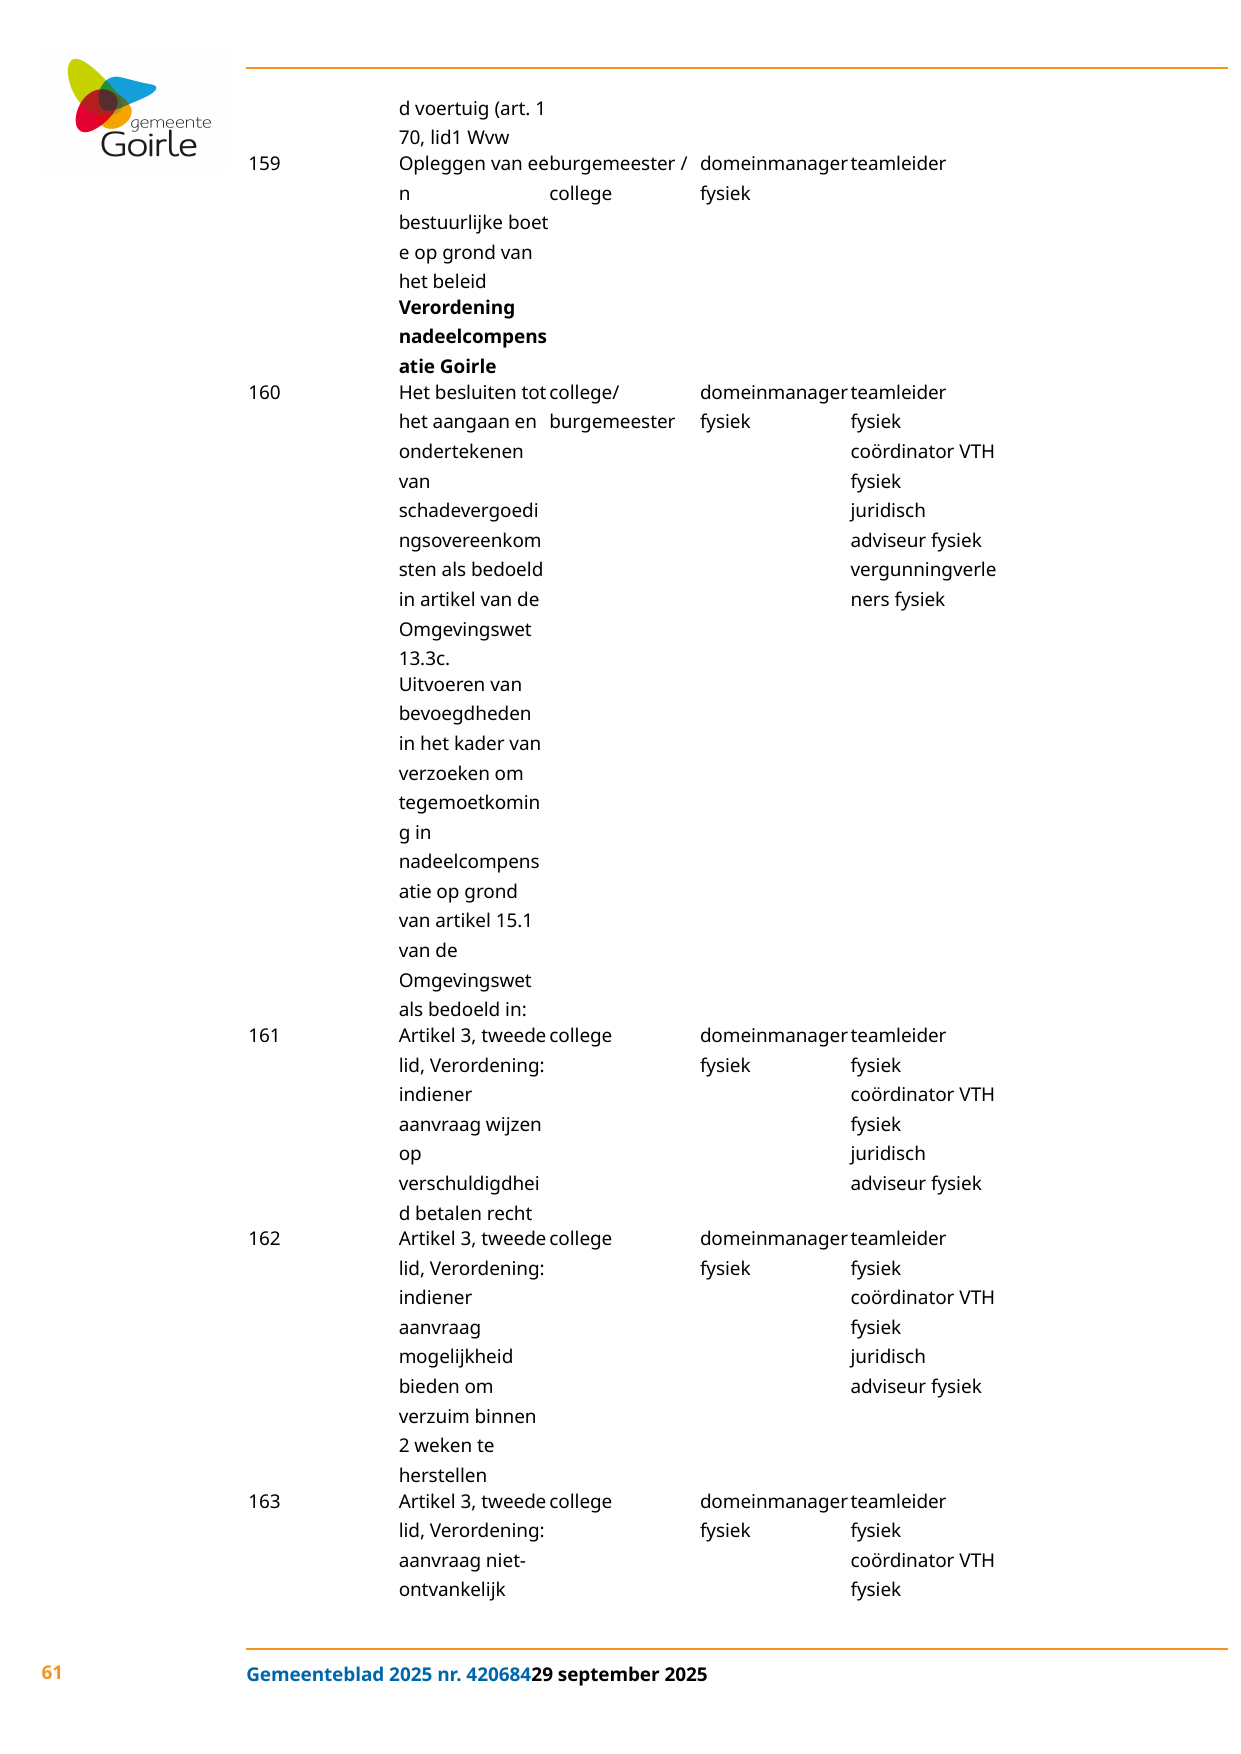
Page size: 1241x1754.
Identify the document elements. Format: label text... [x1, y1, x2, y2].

table_cell [700, 95, 850, 150]
table_cell teamleider fysiek coördinator VTH fysiek [850, 1488, 1001, 1602]
table_cell college [549, 1225, 700, 1488]
table_cell [1001, 1225, 1152, 1488]
table_cell 159 [248, 150, 398, 294]
table_cell 160 [248, 379, 398, 671]
table_cell [1001, 1488, 1152, 1602]
table_cell [850, 294, 1001, 379]
table_cell [1001, 150, 1152, 294]
table_cell teamleider fysiek coördinator VTH fysiek juridisch adviseur fysiek [850, 1225, 1001, 1488]
table_cell college [549, 1488, 700, 1602]
table_cell college/burgemeester [549, 379, 700, 671]
table_cell domeinmanager fysiek [700, 1022, 850, 1225]
table_cell [850, 671, 1001, 1022]
table_cell [700, 671, 850, 1022]
table_cell [700, 294, 850, 379]
table_cell [1001, 671, 1152, 1022]
table_cell burgemeester / college [549, 150, 700, 294]
table_cell Het besluiten tot het aangaan en ondertekenen van schadevergoedingsovereenkomsten als bedoeld in artikel van de Omgevingswet 13.3c. [399, 379, 549, 671]
table_cell 161 [248, 1022, 398, 1225]
table_cell Artikel 3, tweede lid, Verordening: indiener aanvraag wijzen op verschuldigdheid betalen recht [399, 1022, 549, 1225]
table_cell [1001, 379, 1152, 671]
table_cell 163 [248, 1488, 398, 1602]
picture [41, 47, 231, 172]
table_cell domeinmanager fysiek [700, 1225, 850, 1488]
table_cell [549, 294, 700, 379]
table_cell Verordening nadeelcompensatie Goirle [399, 294, 549, 379]
table_cell Opleggen van een bestuurlijke boete op grond van het beleid [399, 150, 549, 294]
table_cell [549, 95, 700, 150]
table_cell Artikel 3, tweede lid, Verordening: indiener aanvraag mogelijkheid bieden om verzuim binnen 2 weken te herstellen [399, 1225, 549, 1488]
table_cell [850, 95, 1001, 150]
table_cell [248, 95, 398, 150]
table_cell [1001, 95, 1152, 150]
table_cell [1001, 294, 1152, 379]
table_cell domeinmanager fysiek [700, 1488, 850, 1602]
table_cell domeinmanager fysiek [700, 150, 850, 294]
table_cell d voertuig (art. 170, lid1 Wvw [399, 95, 549, 150]
table_cell 162 [248, 1225, 398, 1488]
table_cell domeinmanager fysiek [700, 379, 850, 671]
table_cell Artikel 3, tweede lid, Verordening: aanvraag niet-ontvankelijk [399, 1488, 549, 1602]
table_cell [248, 294, 398, 379]
table_cell [1001, 1022, 1152, 1225]
table_cell teamleider [850, 150, 1001, 294]
table_cell teamleider fysiek coördinator VTH fysiek juridisch adviseur fysiek [850, 1022, 1001, 1225]
table_cell college [549, 1022, 700, 1225]
table_cell teamleider fysiek coördinator VTH fysiek juridisch adviseur fysiek vergunningverleners fysiek [850, 379, 1001, 671]
table_cell [248, 671, 398, 1022]
table_cell Uitvoeren van bevoegdheden in het kader van verzoeken om tegemoetkoming in nadeelcompensatie op grond van artikel 15.1 van de Omgevingswet als bedoeld in: [399, 671, 549, 1022]
table_cell [549, 671, 700, 1022]
